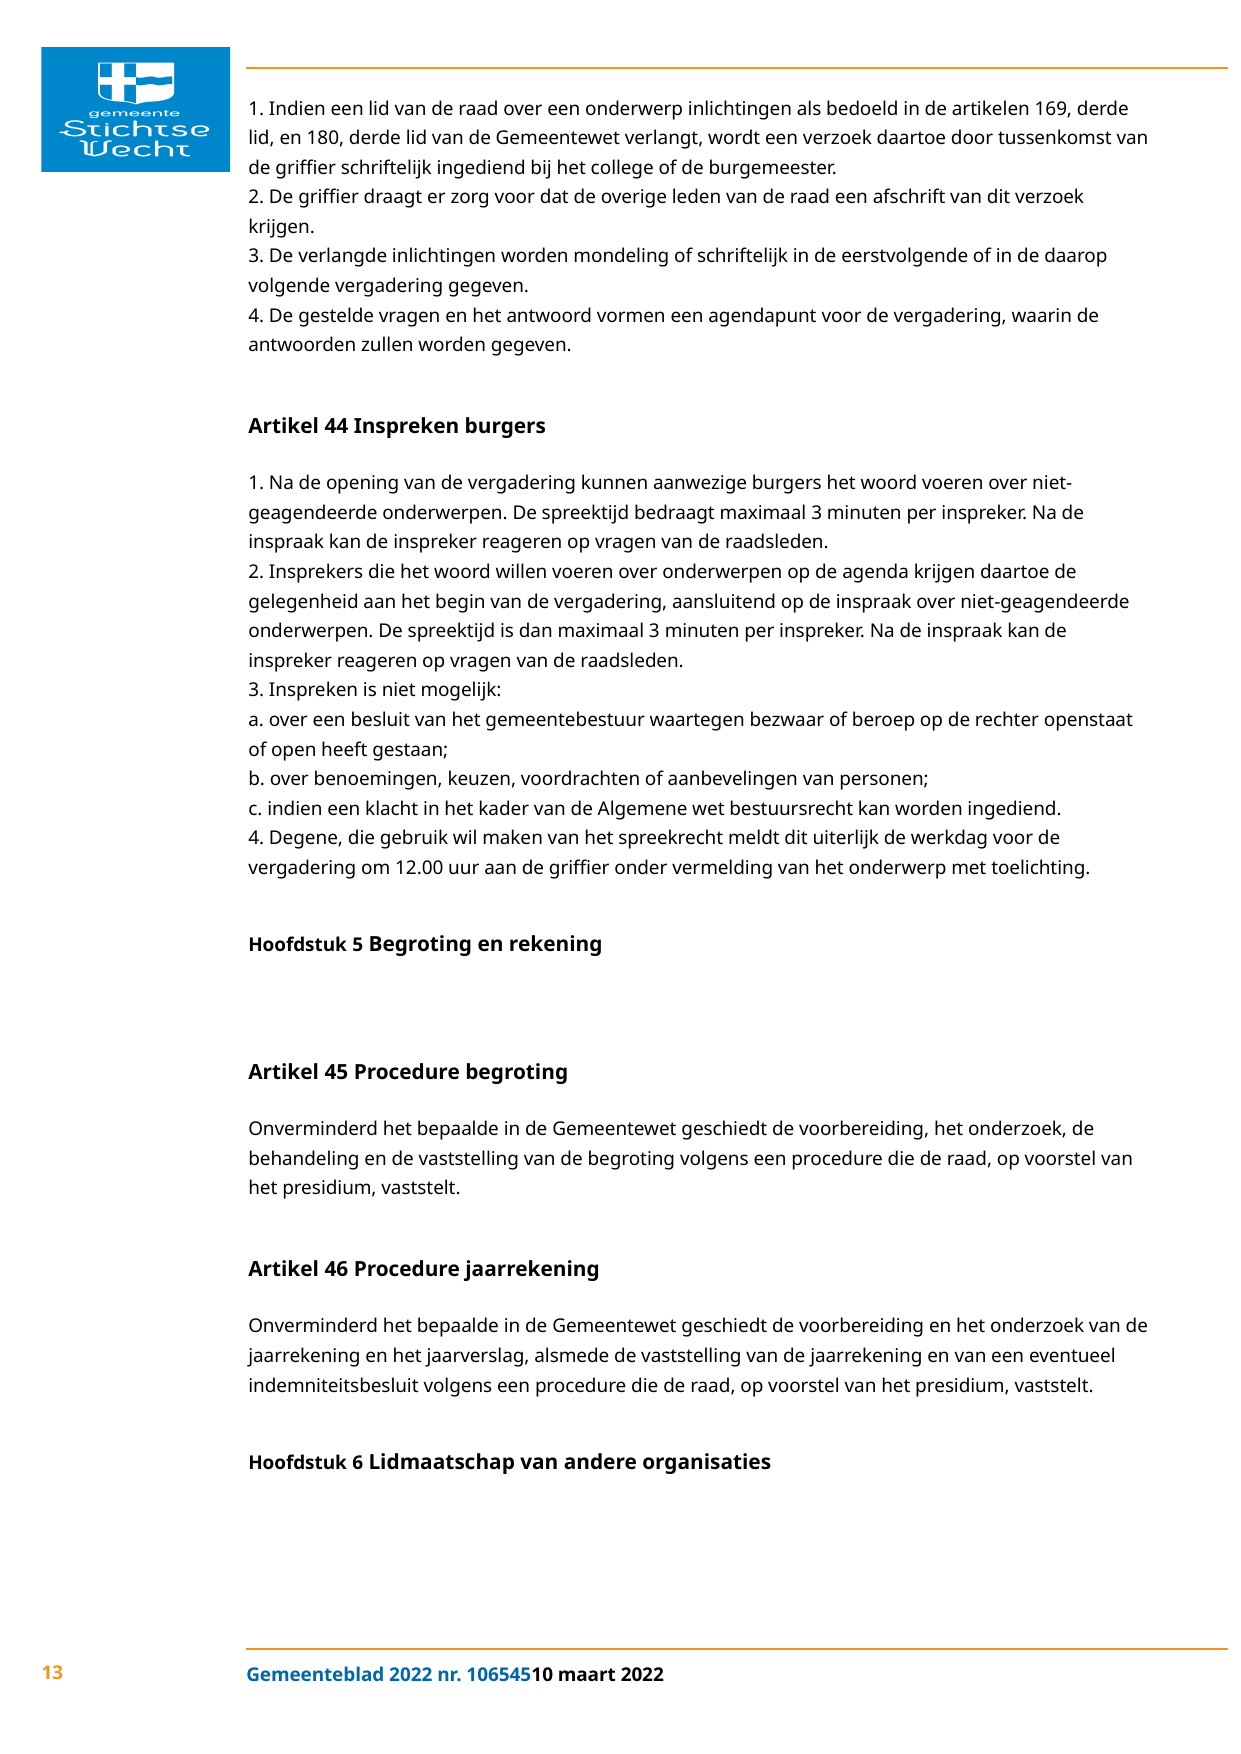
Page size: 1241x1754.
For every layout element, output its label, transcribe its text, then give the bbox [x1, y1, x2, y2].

text 4. Degene, die gebruik wil maken van het spreekrecht meldt dit uiterlijk de werkdag voor de vergadering om 12.00 uur aan de griffier onder vermelding van het onderwerp met toelichting. [248, 824, 1152, 880]
text c. indien een klacht in het kader van de Algemene wet bestuursrecht kan worden ingediend. [248, 795, 1152, 821]
text b. over benoemingen, keuzen, voordrachten of aanbevelingen van personen; [248, 765, 1152, 791]
text Hoofdstuk 5 Begroting en rekening [248, 929, 1152, 958]
text Hoofdstuk 6 Lidmaatschap van andere organisaties [248, 1447, 1152, 1475]
text Artikel 44 Inspreken burgers [248, 411, 1152, 440]
text a. over een besluit van het gemeentebestuur waartegen bezwaar of beroep op de rechter openstaat of open heeft gestaan; [248, 706, 1152, 761]
picture [137, 63, 174, 103]
text Onverminderd het bepaalde in de Gemeentewet geschiedt de voorbereiding en het onderzoek van de jaarrekening en het jaarverslag, alsmede de vaststelling van de jaarrekening en van een eventueel indemniteitsbesluit volgens een procedure die de raad, op voorstel van het presidium, vaststelt. [248, 1313, 1152, 1397]
text Artikel 45 Procedure begroting [248, 1057, 1152, 1086]
text Onverminderd het bepaalde in de Gemeentewet geschiedt de voorbereiding, het onderzoek, de behandeling en de vaststelling van de begroting volgens een procedure die de raad, op voorstel van het presidium, vaststelt. [248, 1115, 1152, 1200]
text Artikel 46 Procedure jaarrekening [248, 1254, 1152, 1283]
text 3. De verlangde inlichtingen worden mondeling of schriftelijk in de eerstvolgende of in de daarop volgende vergadering gegeven. [248, 243, 1152, 298]
picture [99, 63, 135, 101]
text 4. De gestelde vragen en het antwoord vormen een agendapunt voor de vergadering, waarin de antwoorden zullen worden gegeven. [248, 302, 1152, 357]
text 2. Insprekers die het woord willen voeren over onderwerpen op de agenda krijgen daartoe de gelegenheid aan het begin van de vergadering, aansluitend op de inspraak over niet-geagendeerde onderwerpen. De spreektijd is dan maximaal 3 minuten per inspreker. Na de inspraak kan de inspreker reageren op vragen van de raadsleden. [248, 558, 1152, 673]
text 1. Na de opening van de vergadering kunnen aanwezige burgers het woord voeren over niet-geagendeerde onderwerpen. De spreektijd bedraagt maximaal 3 minuten per inspreker. Na de inspraak kan de inspreker reageren op vragen van de raadsleden. [248, 469, 1152, 554]
text 1. Indien een lid van de raad over een onderwerp inlichtingen als bedoeld in de artikelen 169, derde lid, en 180, derde lid van de Gemeentewet verlangt, wordt een verzoek daartoe door tussenkomst van de griffier schriftelijk ingediend bij het college of de burgemeester. [248, 95, 1152, 180]
text 3. Inspreken is niet mogelijk: [248, 677, 1152, 702]
text 2. De griffier draagt er zorg voor dat de overige leden van de raad een afschrift van dit verzoek krijgen. [248, 183, 1152, 239]
